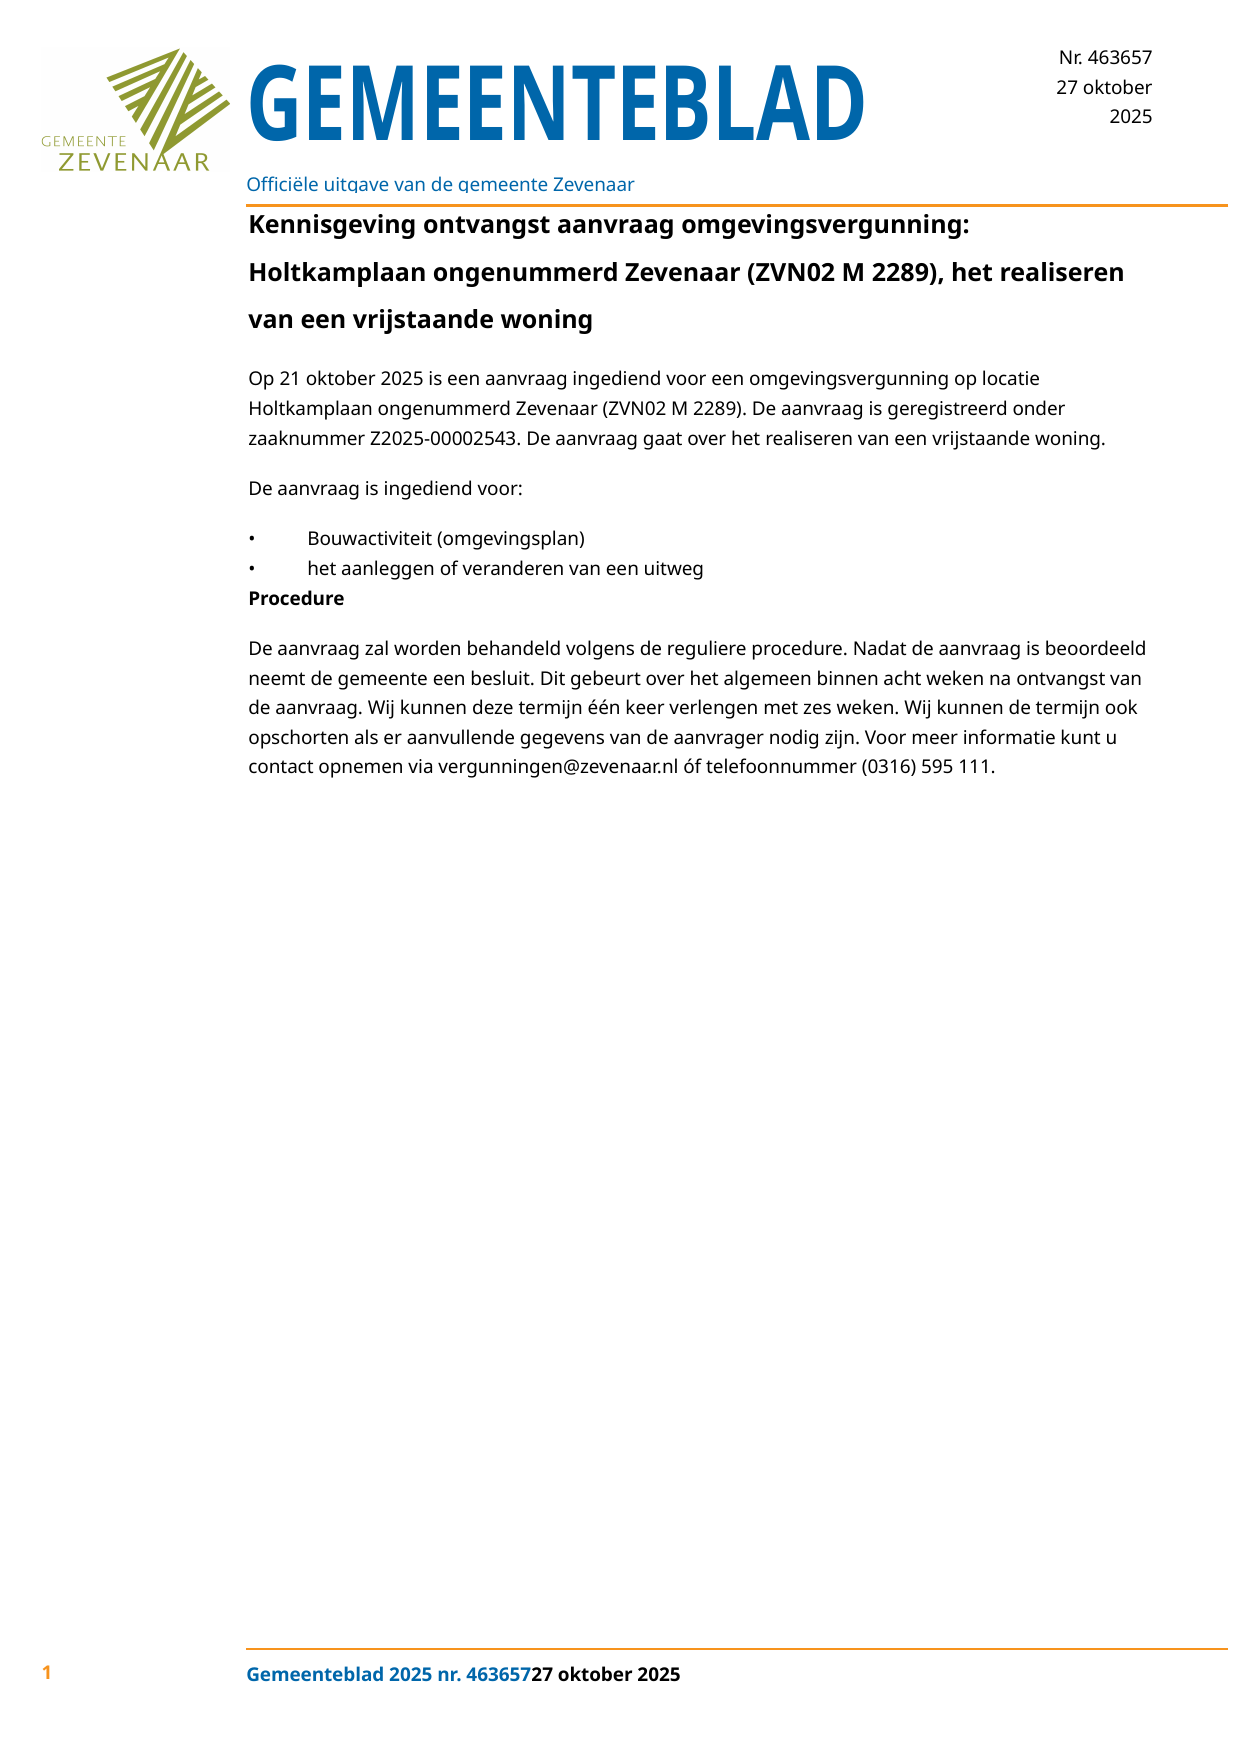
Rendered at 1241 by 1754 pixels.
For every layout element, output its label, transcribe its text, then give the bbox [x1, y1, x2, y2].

text Kennisgeving ontvangst aanvraag omgevingsvergunning: Holtkamplaan ongenummerd Zevenaar (ZVN02 M 2289), het realiseren van een vrijstaande woning [248, 207, 1152, 336]
list Bouwactiviteit (omgevingsplan) [248, 526, 1152, 551]
text De aanvraag is ingediend voor: [248, 475, 1152, 501]
text Op 21 oktober 2025 is een aanvraag ingediend voor een omgevingsvergunning op locatie Holtkamplaan ongenummerd Zevenaar (ZVN02 M 2289). De aanvraag is geregistreerd onder zaaknummer Z2025-00002543. De aanvraag gaat over het realiseren van een vrijstaande woning. [248, 366, 1152, 450]
text De aanvraag zal worden behandeld volgens de reguliere procedure. Nadat de aanvraag is beoordeeld neemt de gemeente een besluit. Dit gebeurt over het algemeen binnen acht weken na ontvangst van de aanvraag. Wij kunnen deze termijn één keer verlengen met zes weken. Wij kunnen de termijn ook opschorten als er aanvullende gegevens van de aanvrager nodig zijn. Voor meer informatie kunt u contact opnemen via vergunningen@zevenaar.nl óf telefoonnummer (0316) 595 111. [248, 635, 1152, 779]
list het aanleggen of veranderen van een uitweg [248, 555, 1152, 581]
text Procedure [248, 585, 1152, 610]
picture [41, 47, 231, 172]
